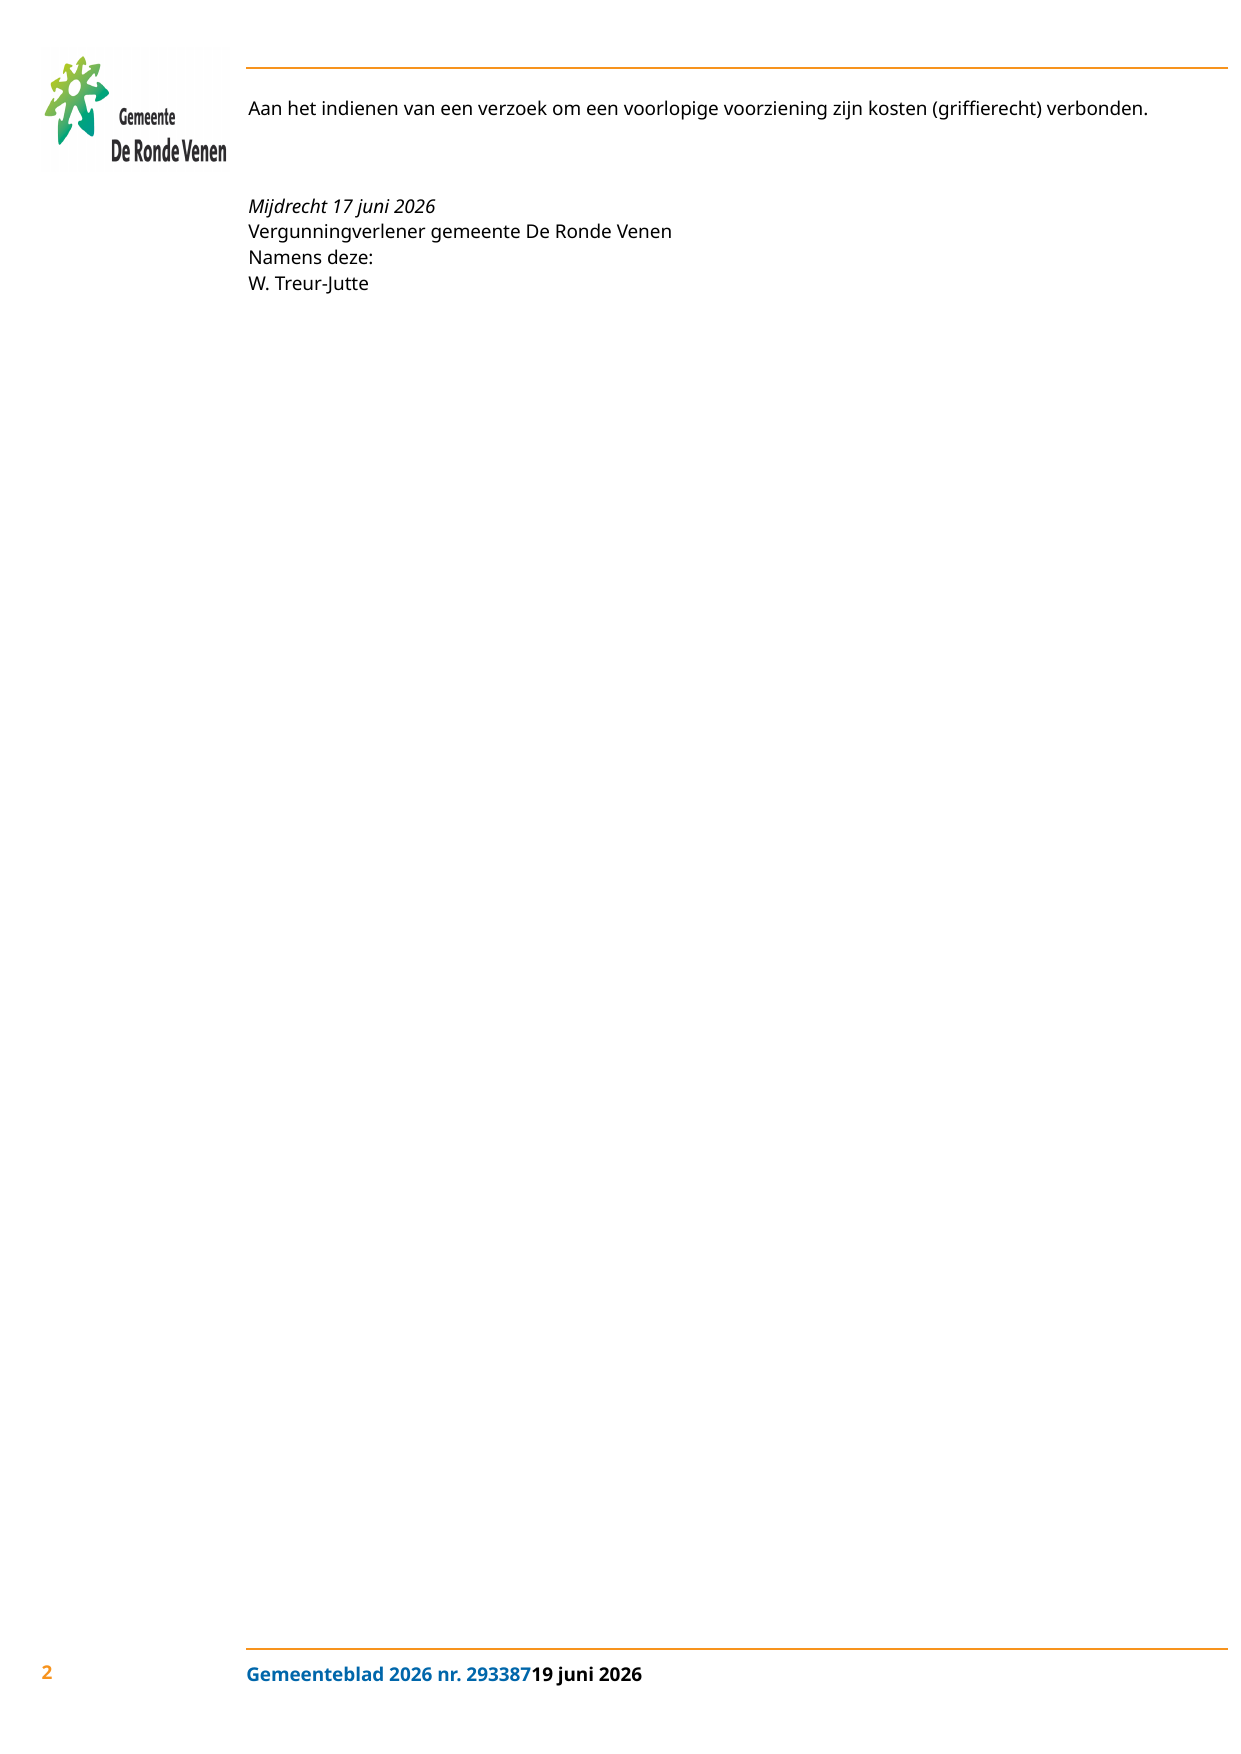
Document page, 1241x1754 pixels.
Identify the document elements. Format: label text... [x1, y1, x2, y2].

picture [41, 47, 231, 172]
text W. Treur-Jutte [248, 270, 1152, 296]
text Vergunningverlener gemeente De Ronde Venen [248, 219, 1152, 244]
text Aan het indienen van een verzoek om een voorlopige voorziening zijn kosten (griffierecht) verbonden. [248, 95, 1152, 121]
text Namens deze: [248, 244, 1152, 270]
text Mijdrecht 17 juni 2026 [248, 193, 1152, 219]
